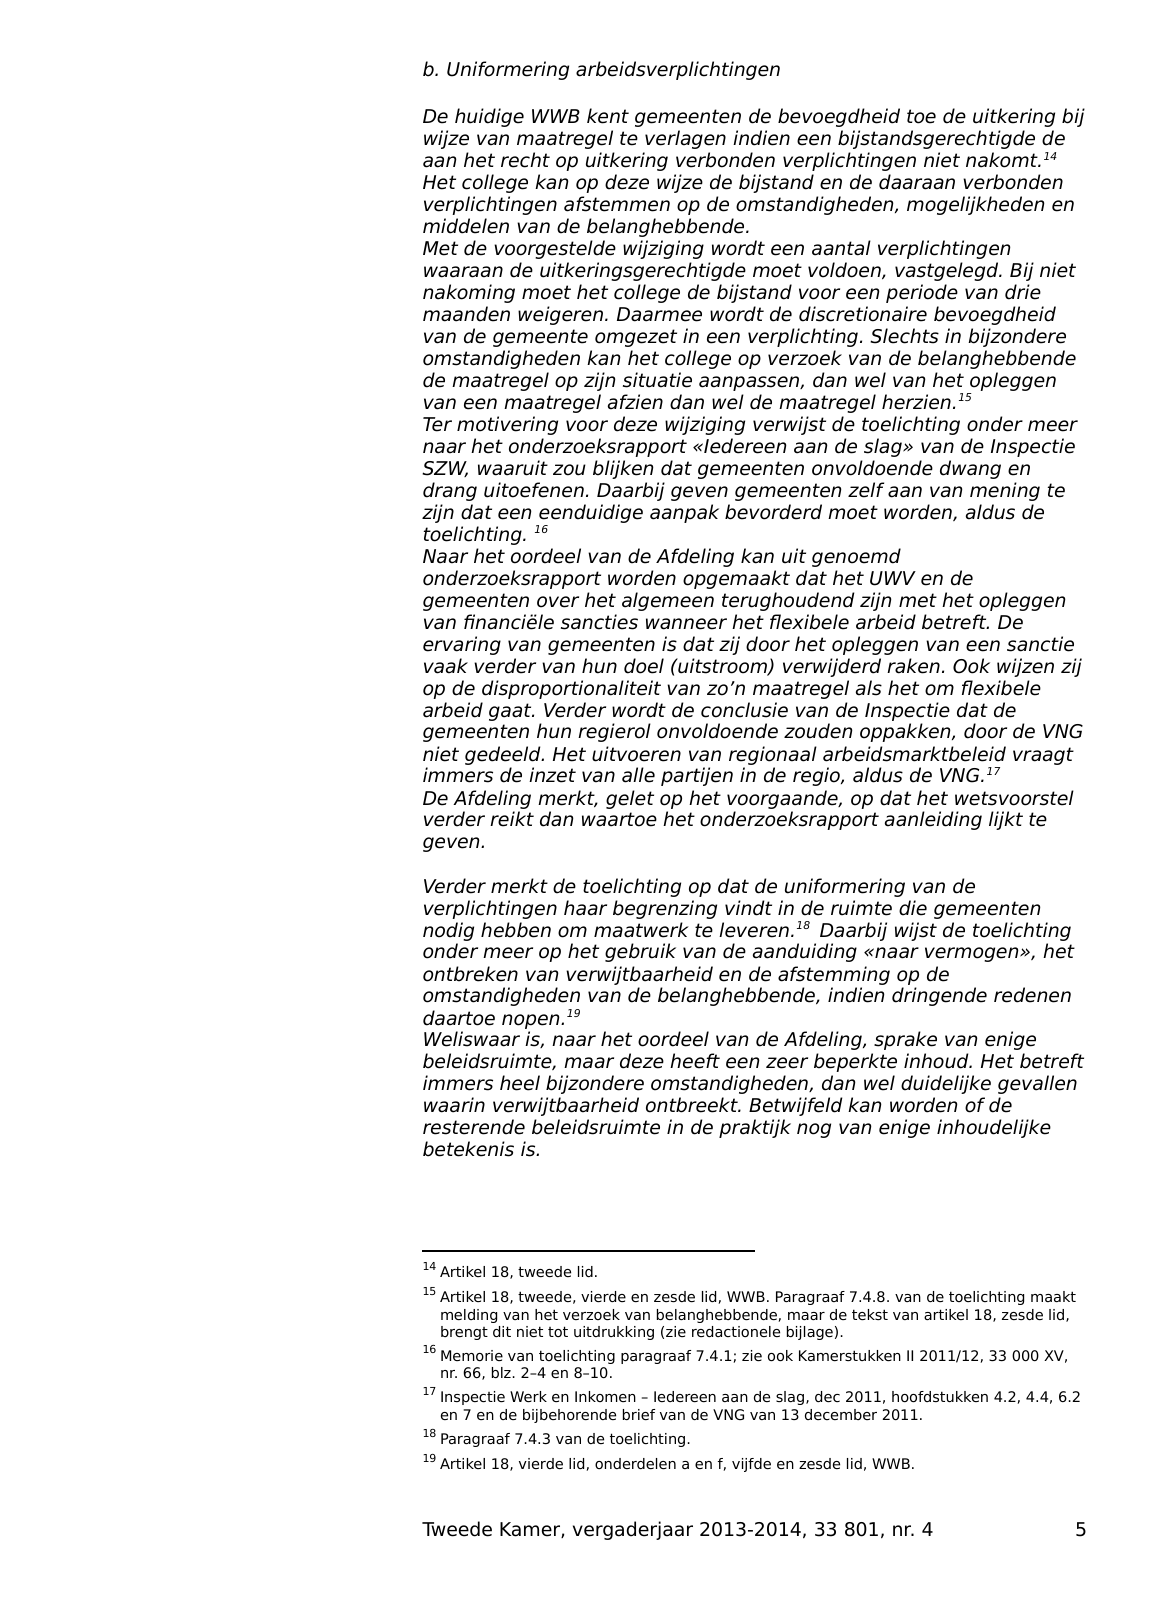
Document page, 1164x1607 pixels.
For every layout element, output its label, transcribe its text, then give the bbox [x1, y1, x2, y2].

text Memorie van toelichting paragraaf 7.4.1; zie ook Kamerstukken II 2011/12, 33 000 XV, nr. 66, blz. 2–4 en 8–10. [422, 1343, 1087, 1382]
text Inspectie Werk en Inkomen – Iedereen aan de slag, dec 2011, hoofdstukken 4.2, 4.4, 6.2 en 7 en de bijbehorende brief van de VNG van 13 december 2011. [422, 1385, 1087, 1424]
text Weliswaar is, naar het oordeel van de Afdeling, sprake van enige beleidsruimte, maar deze heeft een zeer beperkte inhoud. Het betreft immers heel bijzondere omstandigheden, dan wel duidelijke gevallen waarin verwijtbaarheid ontbreekt. Betwijfeld kan worden of de resterende beleidsruimte in de praktijk nog van enige inhoudelijke betekenis is. [422, 1029, 1087, 1161]
text Artikel 18, tweede, vierde en zesde lid, WWB. Paragraaf 7.4.8. van de toelichting maakt melding van het verzoek van belanghebbende, maar de tekst van artikel 18, zesde lid, brengt dit niet tot uitdrukking (zie redactionele bijlage). [422, 1285, 1087, 1341]
text Artikel 18, tweede lid. [422, 1260, 1087, 1282]
text Artikel 18, vierde lid, onderdelen a en f, vijfde en zesde lid, WWB. [422, 1452, 1087, 1474]
text De huidige WWB kent gemeenten de bevoegdheid toe de uitkering bij wijze van maatregel te verlagen indien een bijstandsgerechtigde de aan het recht op uitkering verbonden verplichtingen niet nakomt. Het college kan op deze wijze de bijstand en de daaraan verbonden verplichtingen afstemmen op de omstandigheden, mogelijkheden en middelen van de belanghebbende. [422, 106, 1087, 238]
text Paragraaf 7.4.3 van de toelichting. [422, 1427, 1087, 1449]
subtitle b. Uniformering arbeidsverplichtingen [422, 59, 1087, 81]
text De Afdeling merkt, gelet op het voorgaande, op dat het wetsvoorstel verder reikt dan waartoe het onderzoeksrapport aanleiding lijkt te geven. [422, 787, 1087, 853]
text Met de voorgestelde wijziging wordt een aantal verplichtingen waaraan de uitkeringsgerechtigde moet voldoen, vastgelegd. Bij niet nakoming moet het college de bijstand voor een periode van drie maanden weigeren. Daarmee wordt de discretionaire bevoegdheid van de gemeente omgezet in een verplichting. Slechts in bijzondere omstandigheden kan het college op verzoek van de belanghebbende de maatregel op zijn situatie aanpassen, dan wel van het opleggen van een maatregel afzien dan wel de maatregel herzien. [422, 238, 1087, 414]
text Naar het oordeel van de Afdeling kan uit genoemd onderzoeksrapport worden opgemaakt dat het UWV en de gemeenten over het algemeen terughoudend zijn met het opleggen van financiële sancties wanneer het flexibele arbeid betreft. De ervaring van gemeenten is dat zij door het opleggen van een sanctie vaak verder van hun doel (uitstroom) verwijderd raken. Ook wijzen zij op de disproportionaliteit van zo’n maatregel als het om flexibele arbeid gaat. Verder wordt de conclusie van de Inspectie dat de gemeenten hun regierol onvoldoende zouden oppakken, door de VNG niet gedeeld. Het uitvoeren van regionaal arbeidsmarktbeleid vraagt immers de inzet van alle partijen in de regio, aldus de VNG. [422, 546, 1087, 787]
text Verder merkt de toelichting op dat de uniformering van de verplichtingen haar begrenzing vindt in de ruimte die gemeenten nodig hebben om maatwerk te leveren. Daarbij wijst de toelichting onder meer op het gebruik van de aanduiding «naar vermogen», het ontbreken van verwijtbaarheid en de afstemming op de omstandigheden van de belanghebbende, indien dringende redenen daartoe nopen. [422, 876, 1087, 1029]
text Ter motivering voor deze wijziging verwijst de toelichting onder meer naar het onderzoeksrapport «Iedereen aan de slag» van de Inspectie SZW, waaruit zou blijken dat gemeenten onvoldoende dwang en drang uitoefenen. Daarbij geven gemeenten zelf aan van mening te zijn dat een eenduidige aanpak bevorderd moet worden, aldus de toelichting. [422, 414, 1087, 546]
